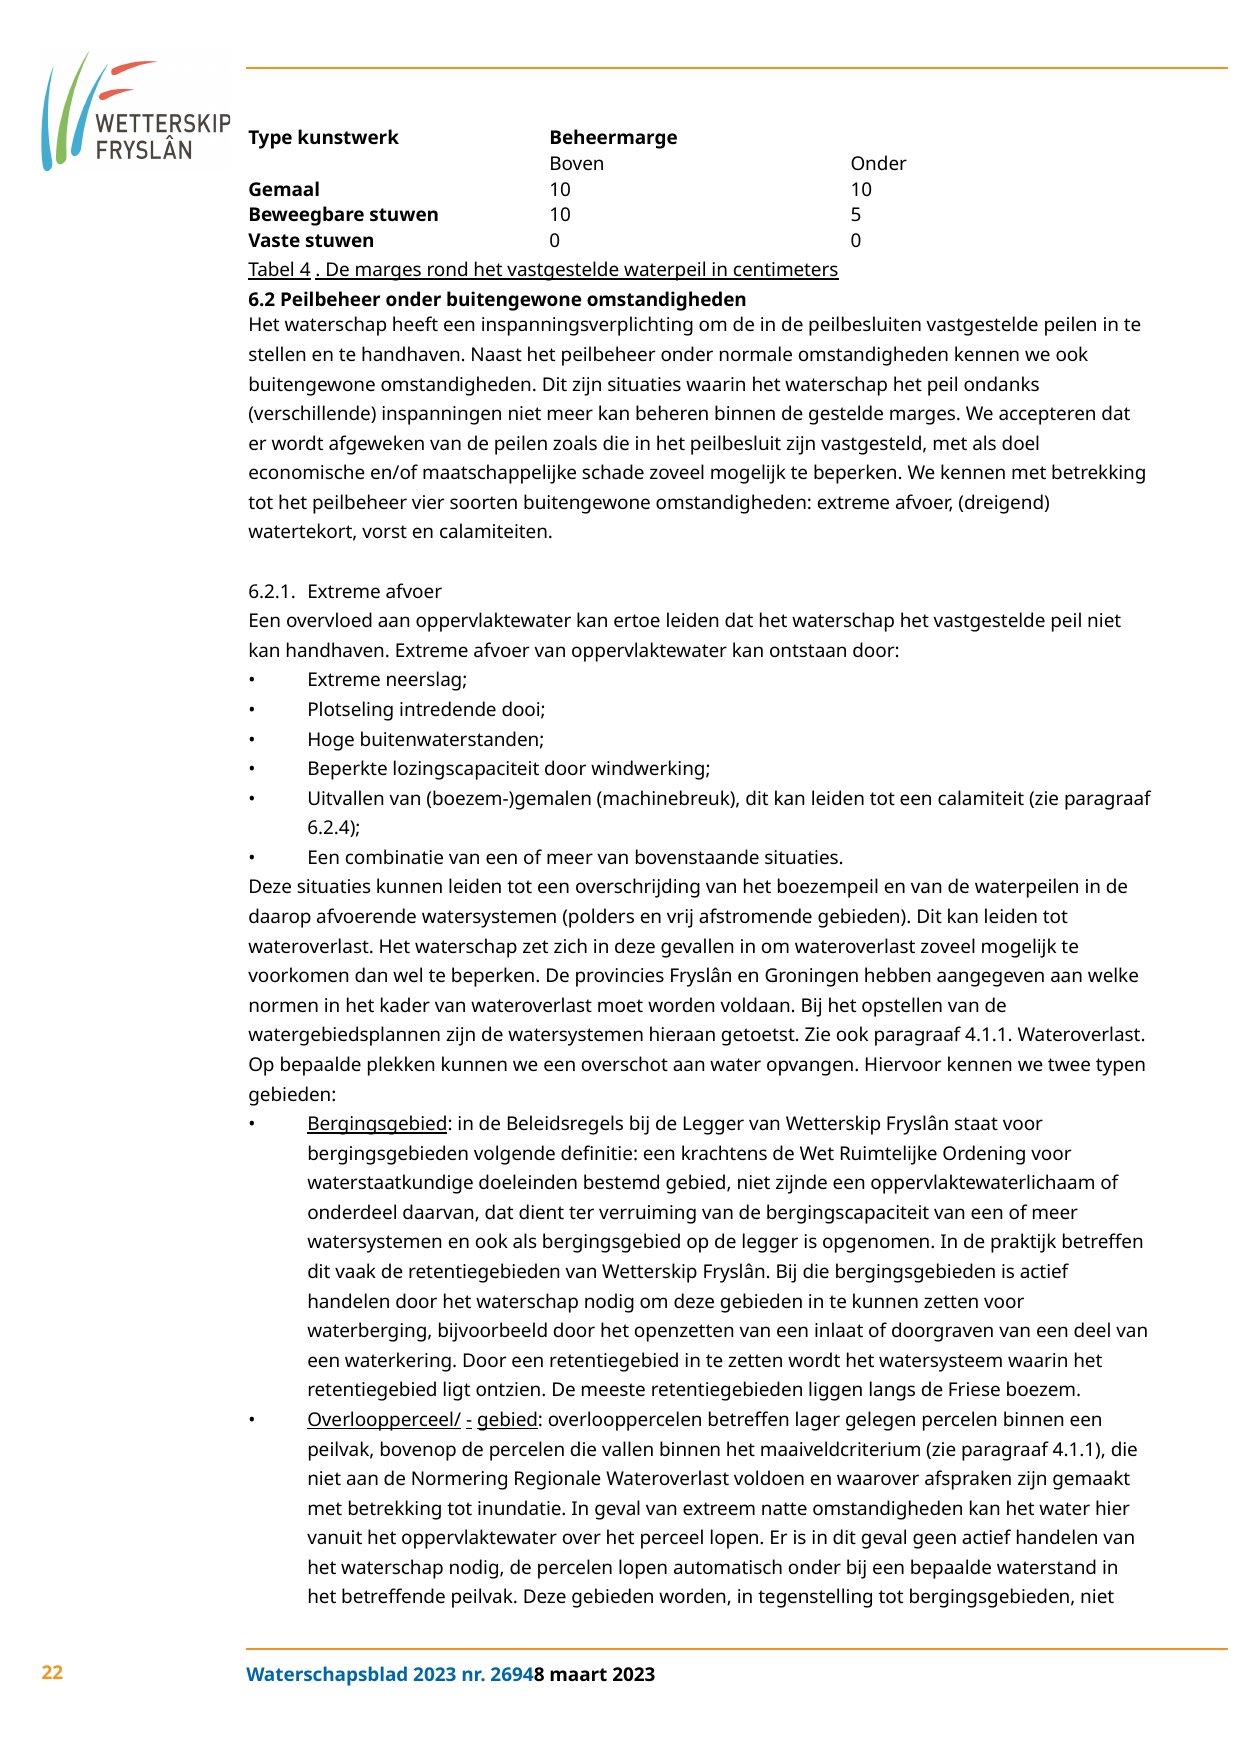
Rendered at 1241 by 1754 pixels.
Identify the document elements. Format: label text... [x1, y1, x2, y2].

table_cell 10 [549, 176, 850, 202]
table_cell 10 [850, 176, 1152, 202]
list Extreme neerslag; [248, 667, 1152, 692]
list Overloopperceel/ - gebied: overlooppercelen betreffen lager gelegen percelen binnen een peilvak, bovenop de percelen die vallen binnen het maaiveldcriterium (zie paragraaf 4.1.1), die niet aan de Normering Regionale Wateroverlast voldoen en waarover afspraken zijn gemaakt met betrekking tot inundatie. In geval van extreem natte omstandigheden kan het water hier vanuit het oppervlaktewater over het perceel lopen. Er is in dit geval geen actief handelen van het waterschap nodig, de percelen lopen automatisch onder bij een bepaalde waterstand in het betreffende peilvak. Deze gebieden worden, in tegenstelling tot bergingsgebieden, niet [248, 1406, 1152, 1609]
table_cell Gemaal [248, 176, 549, 202]
list Hoge buitenwaterstanden; [248, 726, 1152, 752]
table_header Type kunstwerk [248, 125, 549, 176]
picture [41, 47, 231, 172]
table_header Beheermarge [549, 125, 1152, 150]
list Een combinatie van een of meer van bovenstaande situaties. [248, 844, 1152, 870]
table_cell Onder [850, 150, 1152, 176]
text Op bepaalde plekken kunnen we een overschot aan water opvangen. Hiervoor kennen we twee typen gebieden: [248, 1051, 1152, 1107]
table_cell Beweegbare stuwen [248, 202, 549, 227]
table_cell 10 [549, 202, 850, 227]
list Plotseling intredende dooi; [248, 696, 1152, 722]
table_cell 0 [850, 228, 1152, 253]
table_cell 0 [549, 228, 850, 253]
table_cell Boven [549, 150, 850, 176]
table_cell Vaste stuwen [248, 228, 549, 253]
list Beperkte lozingscapaciteit door windwerking; [248, 755, 1152, 781]
text 6.2 Peilbeheer onder buitengewone omstandigheden [248, 286, 1152, 312]
text Tabel 4 . De marges rond het vastgestelde waterpeil in centimeters [248, 256, 1152, 282]
text Het waterschap heeft een inspanningsverplichting om de in de peilbesluiten vastgestelde peilen in te stellen en te handhaven. Naast het peilbeheer onder normale omstandigheden kennen we ook buitengewone omstandigheden. Dit zijn situaties waarin het waterschap het peil ondanks (verschillende) inspanningen niet meer kan beheren binnen de gestelde marges. We accepteren dat er wordt afgeweken van de peilen zoals die in het peilbesluit zijn vastgesteld, met als doel economische en/of maatschappelijke schade zoveel mogelijk te beperken. We kennen met betrekking tot het peilbeheer vier soorten buitengewone omstandigheden: extreme afvoer, (dreigend) watertekort, vorst en calamiteiten. [248, 312, 1152, 544]
text Een overvloed aan oppervlaktewater kan ertoe leiden dat het waterschap het vastgestelde peil niet kan handhaven. Extreme afvoer van oppervlaktewater kan ontstaan door: [248, 607, 1152, 663]
table_cell 5 [850, 202, 1152, 227]
list Uitvallen van (boezem-)gemalen (machinebreuk), dit kan leiden tot een calamiteit (zie paragraaf 6.2.4); [248, 785, 1152, 840]
list Bergingsgebied: in de Beleidsregels bij de Legger van Wetterskip Fryslân staat voor bergingsgebieden volgende definitie: een krachtens de Wet Ruimtelijke Ordening voor waterstaatkundige doeleinden bestemd gebied, niet zijnde een oppervlaktewaterlichaam of onderdeel daarvan, dat dient ter verruiming van de bergingscapaciteit van een of meer watersystemen en ook als bergingsgebied op de legger is opgenomen. In de praktijk betreffen dit vaak de retentiegebieden van Wetterskip Fryslân. Bij die bergingsgebieden is actief handelen door het waterschap nodig om deze gebieden in te kunnen zetten voor waterberging, bijvoorbeeld door het openzetten van een inlaat of doorgraven van een deel van een waterkering. Door een retentiegebied in te zetten wordt het watersysteem waarin het retentiegebied ligt ontzien. De meeste retentiegebieden liggen langs de Friese boezem. [248, 1110, 1152, 1402]
list Extreme afvoer [248, 578, 1152, 604]
text Deze situaties kunnen leiden tot een overschrijding van het boezempeil en van de waterpeilen in de daarop afvoerende watersystemen (polders en vrij afstromende gebieden). Dit kan leiden tot wateroverlast. Het waterschap zet zich in deze gevallen in om wateroverlast zoveel mogelijk te voorkomen dan wel te beperken. De provincies Fryslân en Groningen hebben aangegeven aan welke normen in het kader van wateroverlast moet worden voldaan. Bij het opstellen van de watergebiedsplannen zijn de watersystemen hieraan getoetst. Zie ook paragraaf 4.1.1. Wateroverlast. [248, 874, 1152, 1047]
